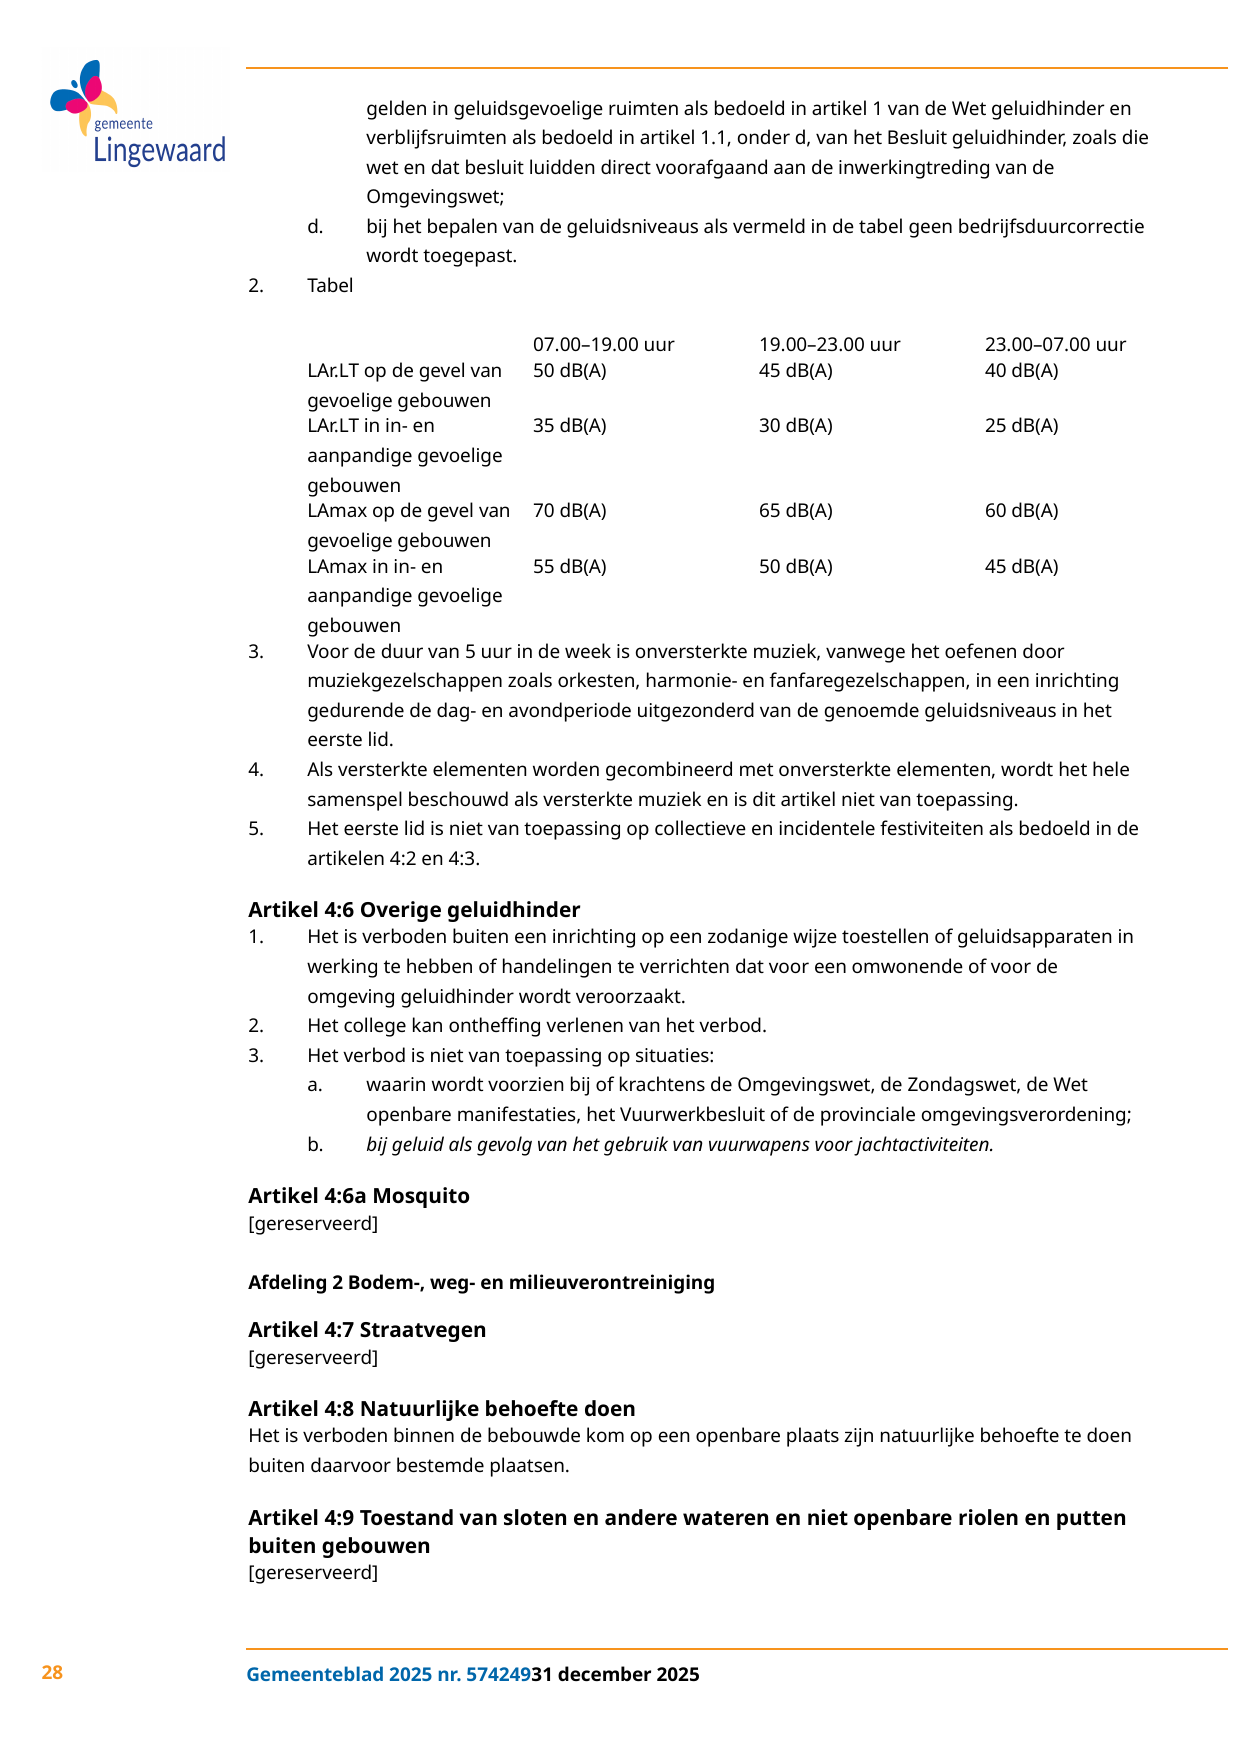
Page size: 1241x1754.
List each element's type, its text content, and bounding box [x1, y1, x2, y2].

table_cell 65 dB(A) [759, 498, 985, 553]
list Het eerste lid is niet van toepassing op collectieve en incidentele festiviteiten als bedoeld in de artikelen 4:2 en 4:3. [248, 815, 1152, 871]
table_cell 40 dB(A) [985, 357, 1211, 413]
list bij het bepalen van de geluidsniveaus als vermeld in de tabel geen bedrijfsduurcorrectie wordt toegepast. [307, 213, 1152, 268]
table_cell 35 dB(A) [533, 413, 759, 497]
list Het college kan ontheffing verlenen van het verbod. [248, 1012, 1152, 1038]
table_cell LAmax op de gevel van gevoelige gebouwen [307, 498, 533, 553]
list Het verbod is niet van toepassing op situaties: [248, 1042, 1152, 1068]
text [gereserveerd] [248, 1559, 1152, 1585]
table_cell LAr.LT in in- en aanpandige gevoelige gebouwen [307, 413, 533, 497]
text Artikel 4:6 Overige geluidhinder [248, 895, 1152, 924]
table_cell 70 dB(A) [533, 498, 759, 553]
list Het is verboden buiten een inrichting op een zodanige wijze toestellen of geluidsapparaten in werking te hebben of handelingen te verrichten dat voor een omwonende of voor de omgeving geluidhinder wordt veroorzaakt. [248, 924, 1152, 1009]
table_cell 50 dB(A) [759, 553, 985, 638]
text [gereserveerd] [248, 1344, 1152, 1369]
text Artikel 4:6a Mosquito [248, 1181, 1152, 1210]
text Artikel 4:9 Toestand van sloten en andere wateren en niet openbare riolen en putten buiten gebouwen [248, 1503, 1152, 1559]
table_cell 50 dB(A) [533, 357, 759, 413]
table_header [307, 332, 533, 357]
list Tabel [248, 272, 1152, 298]
table_cell LAr.LT op de gevel van gevoelige gebouwen [307, 357, 533, 413]
table_cell LAmax in in- en aanpandige gevoelige gebouwen [307, 553, 533, 638]
text Het is verboden binnen de bebouwde kom op een openbare plaats zijn natuurlijke behoefte te doen buiten daarvoor bestemde plaatsen. [248, 1423, 1152, 1478]
table_header 19.00–23.00 uur [759, 332, 985, 357]
picture [41, 47, 231, 172]
list Voor de duur van 5 uur in de week is onversterkte muziek, vanwege het oefenen door muziekgezelschappen zoals orkesten, harmonie- en fanfaregezelschappen, in een inrichting gedurende de dag- en avondperiode uitgezonderd van de genoemde geluidsniveaus in het eerste lid. [248, 638, 1152, 752]
text [gereserveerd] [248, 1210, 1152, 1235]
table_cell 55 dB(A) [533, 553, 759, 638]
table_cell 60 dB(A) [985, 498, 1211, 553]
table_cell 45 dB(A) [759, 357, 985, 413]
text Artikel 4:7 Straatvegen [248, 1315, 1152, 1344]
list bij geluid als gevolg van het gebruik van vuurwapens voor jachtactiviteiten. [307, 1131, 1152, 1157]
list waarin wordt voorzien bij of krachtens de Omgevingswet, de Zondagswet, de Wet openbare manifestaties, het Vuurwerkbesluit of de provinciale omgevingsverordening; [307, 1072, 1152, 1127]
text Afdeling 2 Bodem-, weg- en milieuverontreiniging [248, 1269, 1152, 1294]
table_header 23.00–07.00 uur [985, 332, 1211, 357]
list Als versterkte elementen worden gecombineerd met onversterkte elementen, wordt het hele samenspel beschouwd als versterkte muziek en is dit artikel niet van toepassing. [248, 756, 1152, 811]
text Artikel 4:8 Natuurlijke behoefte doen [248, 1394, 1152, 1423]
table_header 07.00–19.00 uur [533, 332, 759, 357]
table_cell 25 dB(A) [985, 413, 1211, 497]
table_cell 30 dB(A) [759, 413, 985, 497]
table_cell 45 dB(A) [985, 553, 1211, 638]
list gelden in geluidsgevoelige ruimten als bedoeld in artikel 1 van de Wet geluidhinder en verblijfsruimten als bedoeld in artikel 1.1, onder d, van het Besluit geluidhinder, zoals die wet en dat besluit luidden direct voorafgaand aan de inwerkingtreding van de Omgevingswet; [307, 95, 1152, 209]
